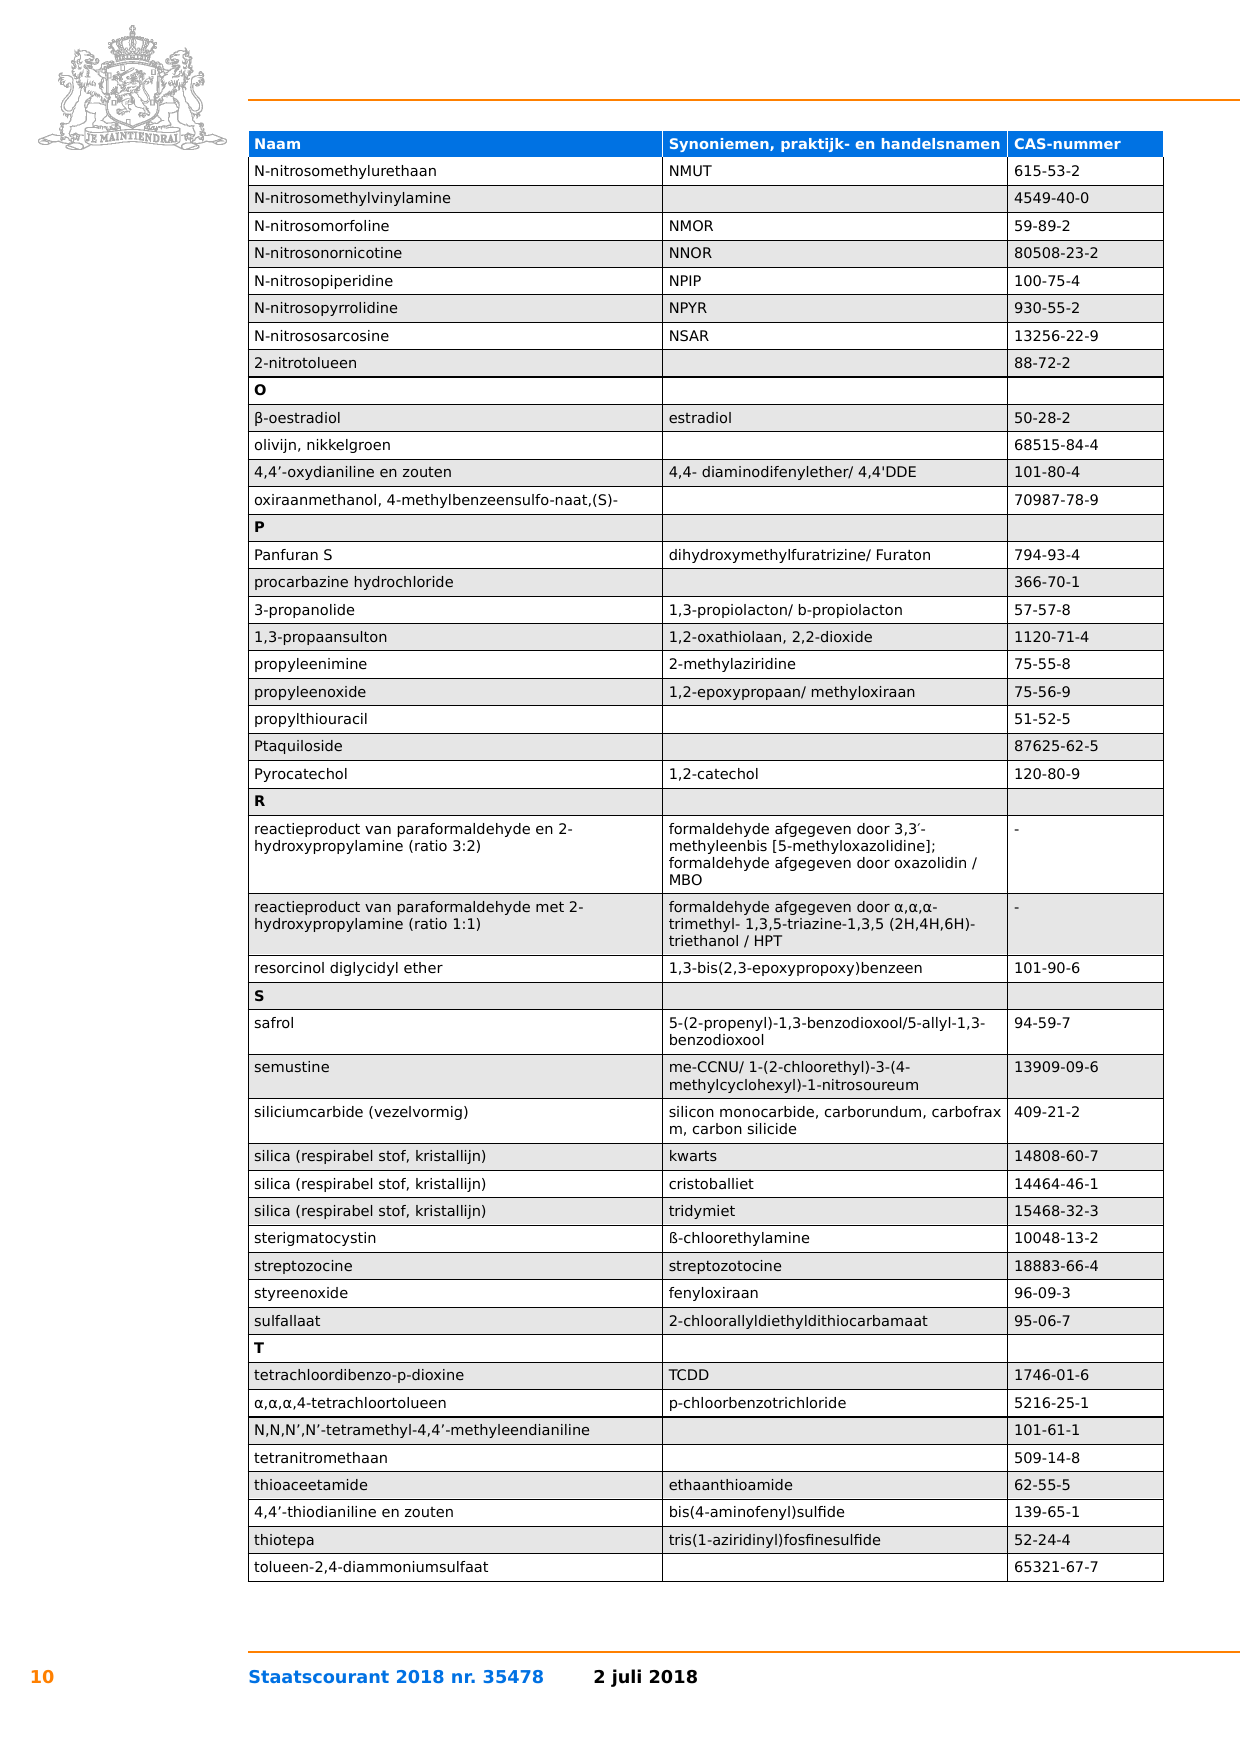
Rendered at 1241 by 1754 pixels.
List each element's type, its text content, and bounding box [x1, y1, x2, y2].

table_cell 4,4- diaminodifenylether/ 4,4'DDE [663, 460, 1007, 486]
table_cell Panfuran S [249, 542, 662, 568]
table_cell 139-65-1 [1008, 1500, 1163, 1526]
table_cell TCDD [663, 1363, 1007, 1389]
table_cell 10048-13-2 [1008, 1226, 1163, 1252]
table_cell estradiol [663, 405, 1007, 431]
table_cell 52-24-4 [1008, 1527, 1163, 1553]
table_cell 13256-22-9 [1008, 323, 1163, 349]
table_cell Pyrocatechol [249, 761, 662, 787]
table_cell 1,3-propiolacton/ b-propiolacton [663, 597, 1007, 623]
table_cell sulfallaat [249, 1308, 662, 1334]
table_cell [663, 186, 1007, 212]
table_cell reactieproduct van paraformaldehyde met 2-hydroxypropylamine (ratio 1:1) [249, 894, 662, 954]
table_cell 57-57-8 [1008, 597, 1163, 623]
table_cell [1008, 789, 1163, 815]
table_cell 1,3-bis(2,3-epoxypropoxy)benzeen [663, 956, 1007, 982]
table_cell 1,2-oxathiolaan, 2,2-dioxide [663, 624, 1007, 650]
picture [38, 25, 227, 150]
table_cell - [1008, 816, 1163, 893]
table_cell resorcinol diglycidyl ether [249, 956, 662, 982]
table_cell 2-nitrotolueen [249, 350, 662, 376]
table_cell propyleenoxide [249, 679, 662, 705]
table_cell 930-55-2 [1008, 295, 1163, 322]
table_cell [663, 1554, 1007, 1581]
table_cell [663, 378, 1007, 404]
table_cell 95-06-7 [1008, 1308, 1163, 1334]
table_cell 1120-71-4 [1008, 624, 1163, 650]
table_cell [1008, 378, 1163, 404]
table_cell NPYR [663, 295, 1007, 322]
table_cell 100-75-4 [1008, 268, 1163, 294]
table_cell N-nitrosopiperidine [249, 268, 662, 294]
table_cell olivijn, nikkelgroen [249, 432, 662, 459]
table_cell N-nitrosomethylvinylamine [249, 186, 662, 212]
table_cell 51-52-5 [1008, 706, 1163, 733]
table_cell N-nitrosomorfoline [249, 213, 662, 239]
table_cell 4549-40-0 [1008, 186, 1163, 212]
table_cell α,α,α,4-tetrachloortolueen [249, 1390, 662, 1416]
table_cell ß-chloorethylamine [663, 1226, 1007, 1252]
table_cell 4,4’-thiodianiline en zouten [249, 1500, 662, 1526]
table_cell 794-93-4 [1008, 542, 1163, 568]
table_cell oxiraanmethanol, 4-methylbenzeensulfo-naat,(S)- [249, 487, 662, 513]
table_cell P [249, 515, 662, 541]
table_cell propylthiouracil [249, 706, 662, 733]
table_cell 88-72-2 [1008, 350, 1163, 376]
table_cell 80508-23-2 [1008, 241, 1163, 267]
table_cell silicon monocarbide, carborundum, carbofrax m, carbon silicide [663, 1099, 1007, 1142]
table_cell [663, 487, 1007, 513]
table_cell 1,3-propaansulton [249, 624, 662, 650]
table_cell NPIP [663, 268, 1007, 294]
table_cell 2-methylaziridine [663, 651, 1007, 678]
table_cell [663, 350, 1007, 376]
table_cell 65321-67-7 [1008, 1554, 1163, 1581]
table_cell N-nitrososarcosine [249, 323, 662, 349]
table_cell 62-55-5 [1008, 1472, 1163, 1498]
table_cell 1,2-catechol [663, 761, 1007, 787]
table_cell p-chloorbenzotrichloride [663, 1390, 1007, 1416]
table_cell - [1008, 894, 1163, 954]
table_cell styreenoxide [249, 1280, 662, 1307]
table_cell thiotepa [249, 1527, 662, 1553]
table_cell NMUT [663, 158, 1007, 185]
table_cell R [249, 789, 662, 815]
table_cell tetrachloordibenzo-p-dioxine [249, 1363, 662, 1389]
table_cell bis(4-aminofenyl)sulfide [663, 1500, 1007, 1526]
table_cell 615-53-2 [1008, 158, 1163, 185]
table_header Synoniemen, praktijk- en handelsnamen [663, 131, 1007, 157]
table_cell 101-80-4 [1008, 460, 1163, 486]
table_cell N-nitrosomethylurethaan [249, 158, 662, 185]
table_cell [663, 569, 1007, 596]
table_cell [663, 734, 1007, 760]
table_cell tolueen-2,4-diammoniumsulfaat [249, 1554, 662, 1581]
table_cell me-CCNU/ 1-(2-chloorethyl)-3-(4-methylcyclohexyl)-1-nitrosoureum [663, 1055, 1007, 1098]
table_cell O [249, 378, 662, 404]
table_cell 70987-78-9 [1008, 487, 1163, 513]
table_cell kwarts [663, 1144, 1007, 1170]
table_cell formaldehyde afgegeven door 3,3′-methyleenbis [5-methyloxazolidine]; formaldehyde afgegeven door oxazolidin / MBO [663, 816, 1007, 893]
table_cell 101-61-1 [1008, 1418, 1163, 1444]
table_cell 101-90-6 [1008, 956, 1163, 982]
table_cell S [249, 983, 662, 1009]
table_cell [663, 432, 1007, 459]
table_cell NMOR [663, 213, 1007, 239]
table_cell 50-28-2 [1008, 405, 1163, 431]
table_cell streptozotocine [663, 1253, 1007, 1279]
table_cell streptozocine [249, 1253, 662, 1279]
table_cell 68515-84-4 [1008, 432, 1163, 459]
table_cell [663, 1445, 1007, 1471]
table_cell 5-(2-propenyl)-1,3-benzodioxool/5-allyl-1,3-benzodioxool [663, 1010, 1007, 1054]
table_cell 59-89-2 [1008, 213, 1163, 239]
table_cell propyleenimine [249, 651, 662, 678]
table_cell silica (respirabel stof, kristallijn) [249, 1144, 662, 1170]
table_cell N-nitrosonornicotine [249, 241, 662, 267]
table_header CAS-nummer [1008, 131, 1163, 157]
table_cell 409-21-2 [1008, 1099, 1163, 1142]
table_cell 5216-25-1 [1008, 1390, 1163, 1416]
table_cell formaldehyde afgegeven door α,α,α-trimethyl- 1,3,5-triazine-1,3,5 (2H,4H,6H)-triethanol / HPT [663, 894, 1007, 954]
table_cell 3-propanolide [249, 597, 662, 623]
table_cell NSAR [663, 323, 1007, 349]
table_cell [1008, 515, 1163, 541]
table_cell NNOR [663, 241, 1007, 267]
table_cell [1008, 1335, 1163, 1362]
table_cell silica (respirabel stof, kristallijn) [249, 1171, 662, 1197]
table_cell [663, 706, 1007, 733]
table_cell [663, 1418, 1007, 1444]
table_cell 120-80-9 [1008, 761, 1163, 787]
table_cell dihydroxymethylfuratrizine/ Furaton [663, 542, 1007, 568]
table_cell 2-chloorallyldiethyldithiocarbamaat [663, 1308, 1007, 1334]
table_cell 94-59-7 [1008, 1010, 1163, 1054]
table_cell 96-09-3 [1008, 1280, 1163, 1307]
table_cell N,N,N’,N’-tetramethyl-4,4’-methyleendianiline [249, 1418, 662, 1444]
table_cell 87625-62-5 [1008, 734, 1163, 760]
table_cell thioaceetamide [249, 1472, 662, 1498]
table_cell reactieproduct van paraformaldehyde en 2-hydroxypropylamine (ratio 3:2) [249, 816, 662, 893]
table_cell 509-14-8 [1008, 1445, 1163, 1471]
table_header Naam [249, 131, 662, 157]
table_cell 1746-01-6 [1008, 1363, 1163, 1389]
table_cell [663, 1335, 1007, 1362]
table_cell T [249, 1335, 662, 1362]
table_cell 75-55-8 [1008, 651, 1163, 678]
table_cell cristoballiet [663, 1171, 1007, 1197]
table_cell 14808-60-7 [1008, 1144, 1163, 1170]
table_cell semustine [249, 1055, 662, 1098]
table_cell β-oestradiol [249, 405, 662, 431]
table_cell [663, 515, 1007, 541]
table_cell tris(1-aziridinyl)fosfinesulfide [663, 1527, 1007, 1553]
table_cell [1008, 983, 1163, 1009]
table_cell [663, 983, 1007, 1009]
table_cell tetranitromethaan [249, 1445, 662, 1471]
table_cell ethaanthioamide [663, 1472, 1007, 1498]
table_cell silica (respirabel stof, kristallijn) [249, 1198, 662, 1224]
table_cell procarbazine hydrochloride [249, 569, 662, 596]
table_cell 15468-32-3 [1008, 1198, 1163, 1224]
table_cell safrol [249, 1010, 662, 1054]
table_cell Ptaquiloside [249, 734, 662, 760]
table_cell [663, 789, 1007, 815]
table_cell N-nitrosopyrrolidine [249, 295, 662, 322]
table_cell sterigmatocystin [249, 1226, 662, 1252]
table_cell 75-56-9 [1008, 679, 1163, 705]
table_cell 1,2-epoxypropaan/ methyloxiraan [663, 679, 1007, 705]
table_cell 4,4’-oxydianiline en zouten [249, 460, 662, 486]
table_cell 14464-46-1 [1008, 1171, 1163, 1197]
table_cell 366-70-1 [1008, 569, 1163, 596]
table_cell 18883-66-4 [1008, 1253, 1163, 1279]
table_cell tridymiet [663, 1198, 1007, 1224]
table_cell fenyloxiraan [663, 1280, 1007, 1307]
table_cell 13909-09-6 [1008, 1055, 1163, 1098]
table_cell siliciumcarbide (vezelvormig) [249, 1099, 662, 1142]
